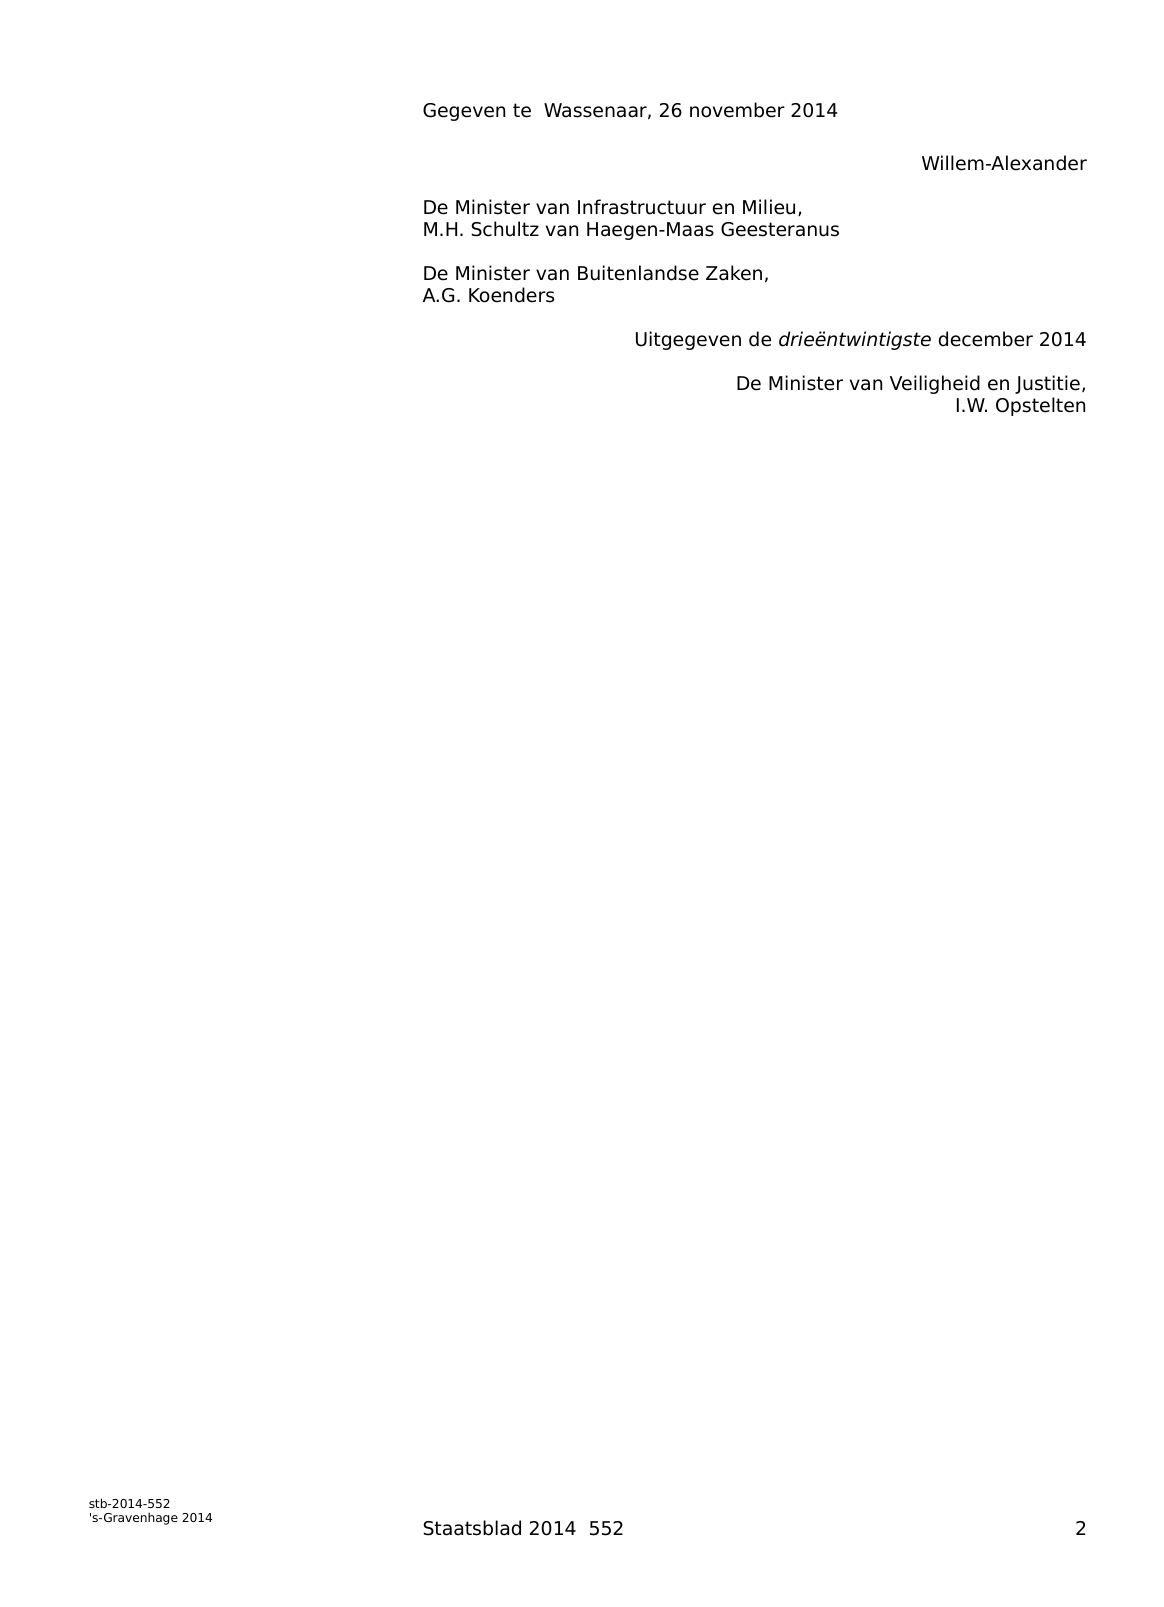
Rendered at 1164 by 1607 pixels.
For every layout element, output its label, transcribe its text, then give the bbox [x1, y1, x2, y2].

text Uitgegeven de drieëntwintigste december 2014 [422, 329, 1087, 351]
text stb-2014-552 [88, 1497, 323, 1511]
text De Minister van Infrastructuur en Milieu, M.H. Schultz van Haegen-Maas Geesteranus [422, 197, 1087, 241]
text De Minister van Veiligheid en Justitie, I.W. Opstelten [422, 373, 1087, 417]
text 's-Gravenhage 2014 [88, 1511, 323, 1525]
text Gegeven te Wassenaar, 26 november 2014 [422, 100, 1087, 122]
text Willem-Alexander [422, 152, 1087, 174]
text De Minister van Buitenlandse Zaken, A.G. Koenders [422, 263, 1087, 307]
